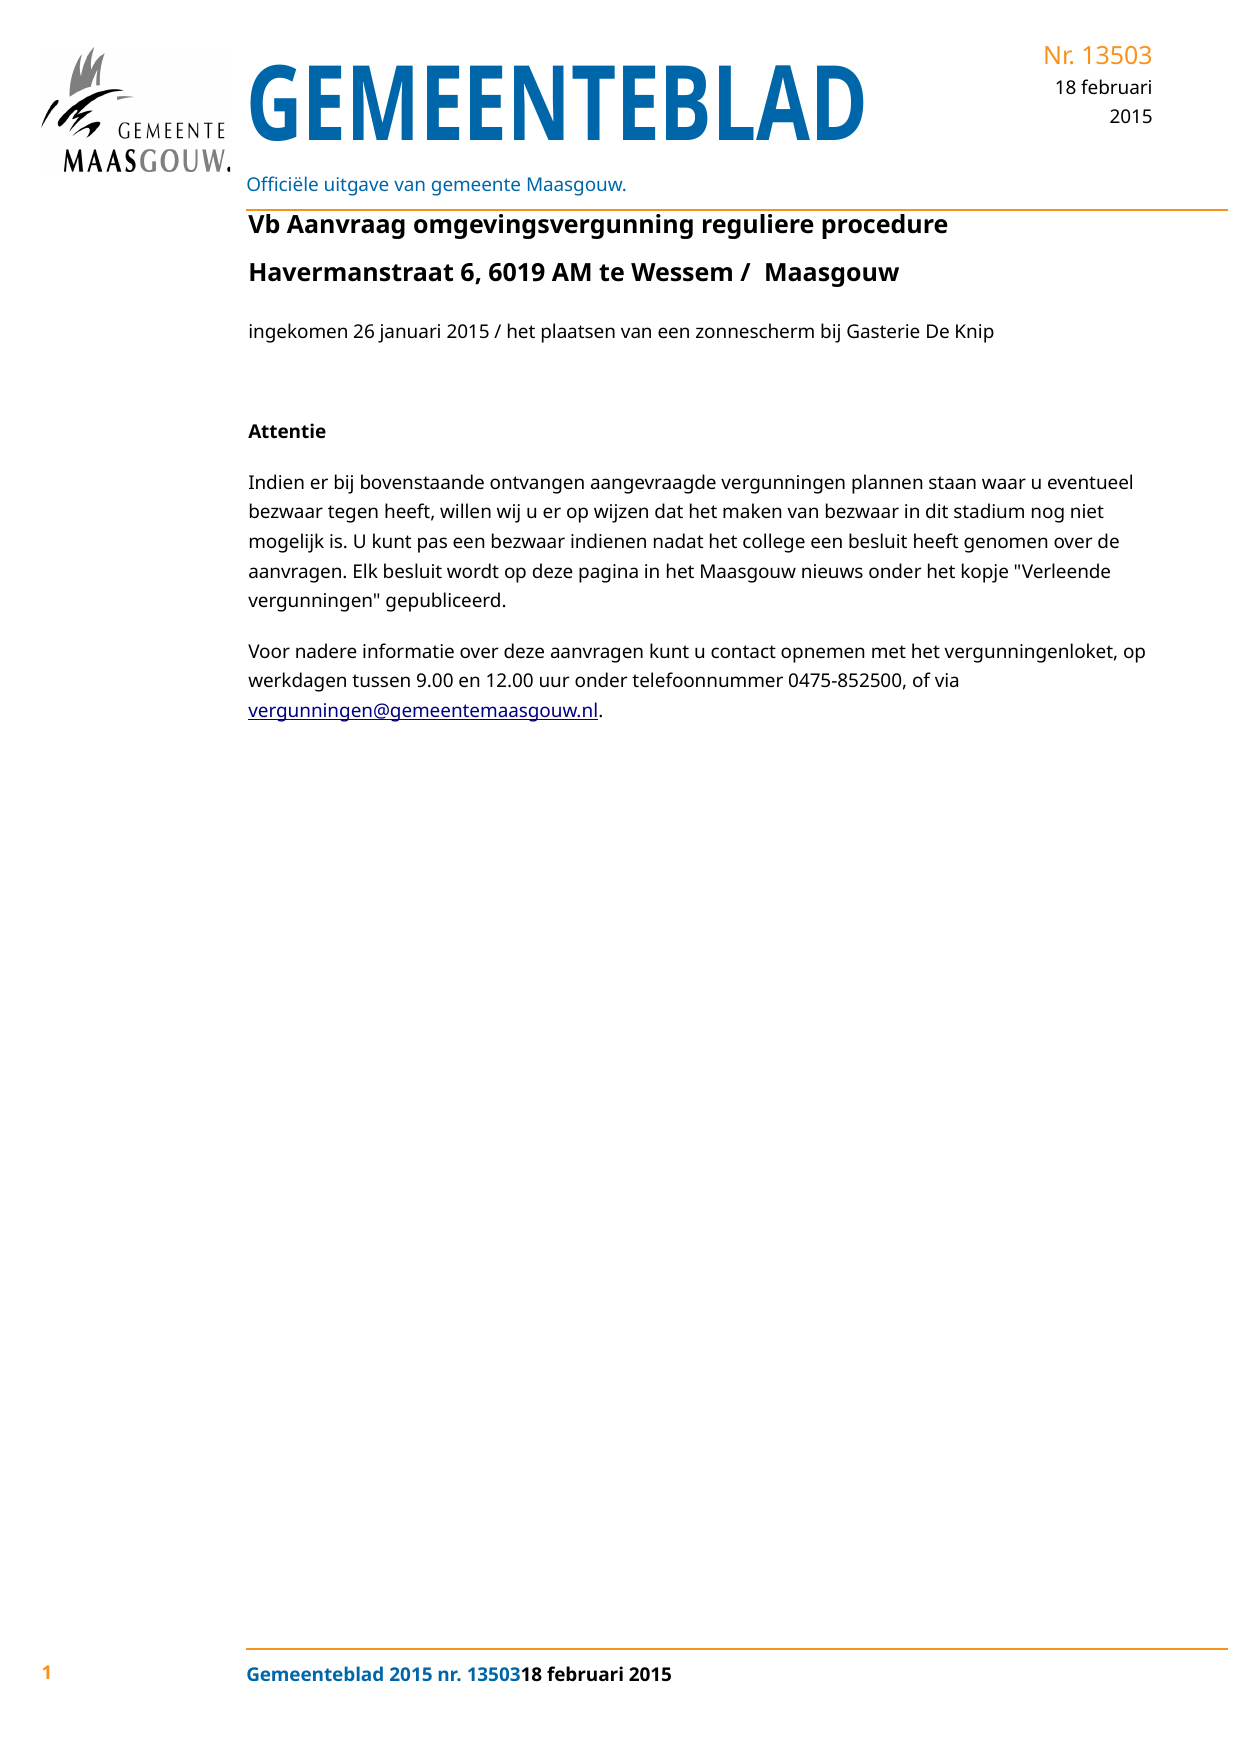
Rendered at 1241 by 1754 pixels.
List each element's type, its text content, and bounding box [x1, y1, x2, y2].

text Voor nadere informatie over deze aanvragen kunt u contact opnemen met het vergunningenloket, op werkdagen tussen 9.00 en 12.00 uur onder telefoonnummer 0475-852500, of via vergunningen@gemeentemaasgouw.nl. [248, 638, 1152, 723]
text ingekomen 26 januari 2015 / het plaatsen van een zonnescherm bij Gasterie De Knip [248, 318, 1152, 344]
text Vb Aanvraag omgevingsvergunning reguliere procedure Havermanstraat 6, 6019 AM te Wessem / Maasgouw [248, 211, 1152, 288]
text Attentie [248, 419, 1152, 444]
picture [41, 47, 231, 172]
text Indien er bij bovenstaande ontvangen aangevraagde vergunningen plannen staan waar u eventueel bezwaar tegen heeft, willen wij u er op wijzen dat het maken van bezwaar in dit stadium nog niet mogelijk is. U kunt pas een bezwaar indienen nadat het college een besluit heeft genomen over de aanvragen. Elk besluit wordt op deze pagina in het Maasgouw nieuws onder het kopje "Verleende vergunningen" gepubliceerd. [248, 469, 1152, 613]
